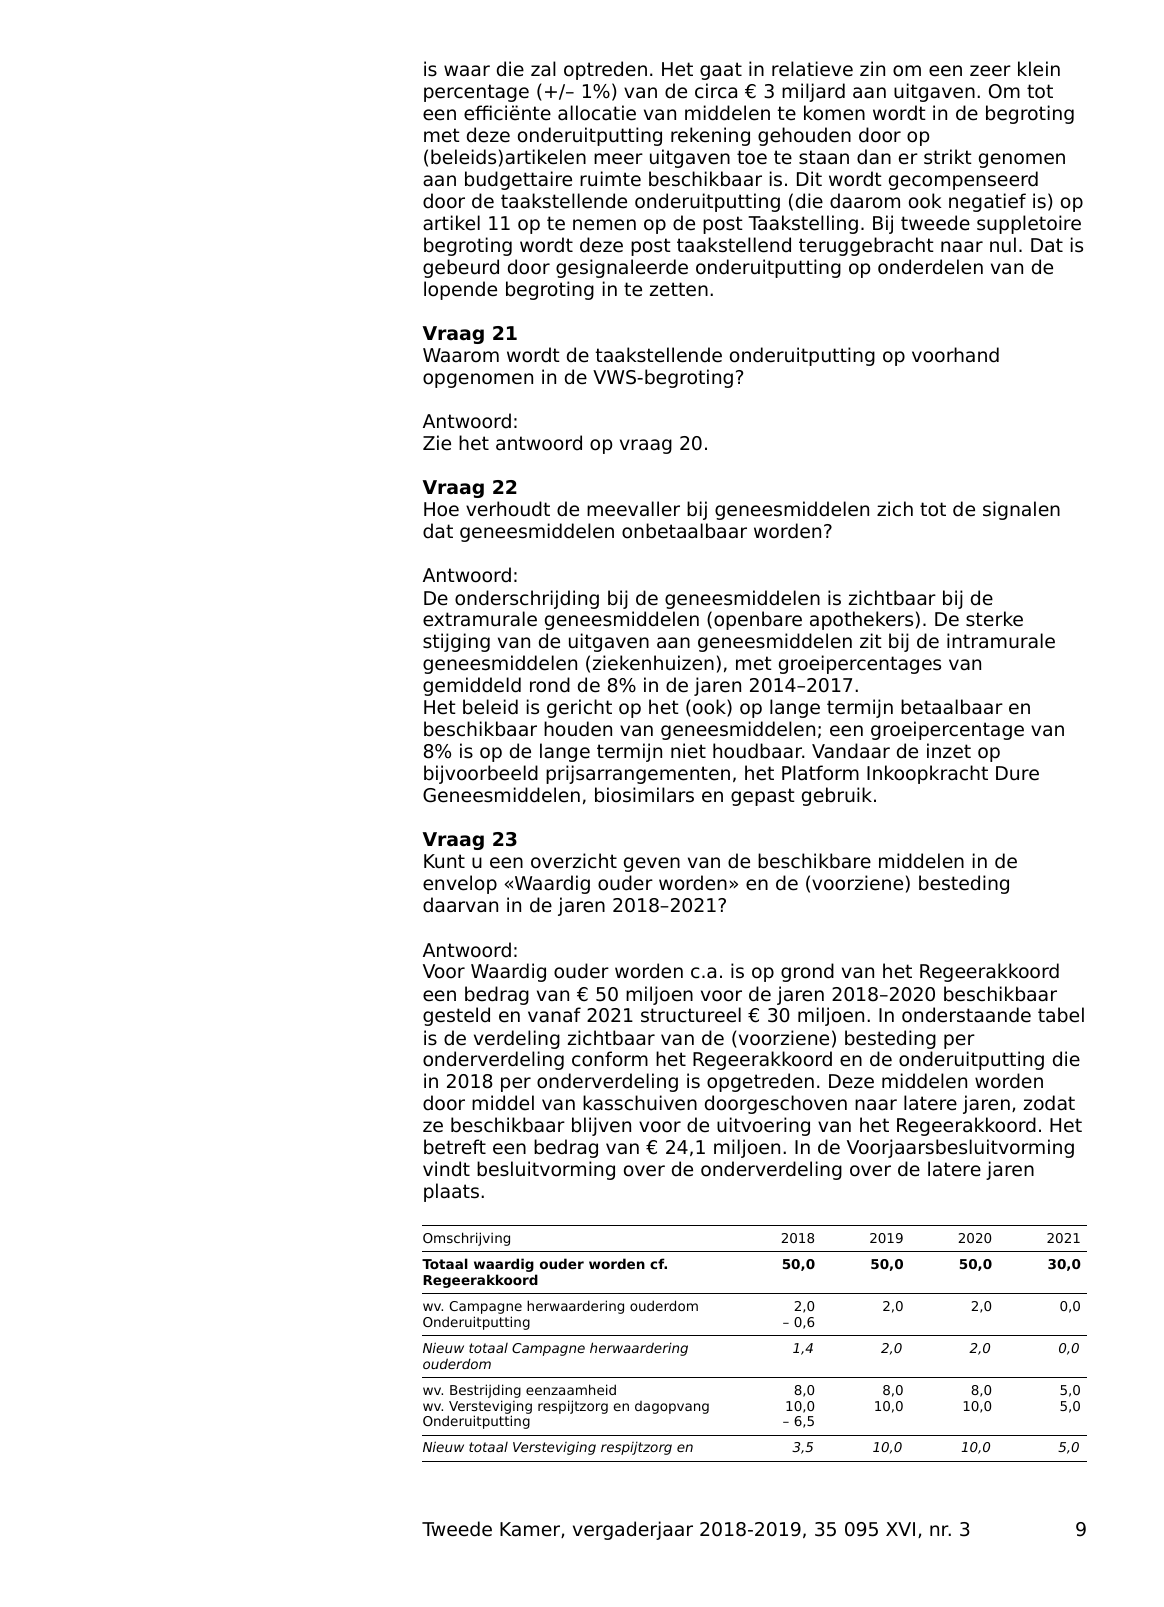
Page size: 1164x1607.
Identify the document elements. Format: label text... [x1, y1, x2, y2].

table_cell 10,0 [821, 1398, 909, 1414]
table_cell [910, 1414, 998, 1434]
table_cell 8,0 [821, 1378, 909, 1398]
table_cell 8,0 [732, 1378, 821, 1398]
table_cell Nieuw totaal Campagne herwaardering ouderdom [422, 1336, 732, 1377]
table_cell wv. Versteviging respijtzorg en dagopvang [422, 1398, 732, 1414]
table_cell wv. Bestrijding eenzaamheid [422, 1378, 732, 1398]
table_cell 1,4 [732, 1336, 821, 1377]
text is waar die zal optreden. Het gaat in relatieve zin om een zeer klein percentage (+/– 1%) van de circa € 3 miljard aan uitgaven. Om tot een efficiënte allocatie van middelen te komen wordt in de begroting met deze onderuitputting rekening gehouden door op (beleids)artikelen meer uitgaven toe te staan dan er strikt genomen aan budgettaire ruimte beschikbaar is. Dit wordt gecompenseerd door de taakstellende onderuitputting (die daarom ook negatief is) op artikel 11 op te nemen op de post Taakstelling. Bij tweede suppletoire begroting wordt deze post taakstellend teruggebracht naar nul. Dat is gebeurd door gesignaleerde onderuitputting op onderdelen van de lopende begroting in te zetten. [422, 59, 1087, 301]
table_header 2018 [732, 1226, 821, 1251]
table_cell 2,0 [910, 1294, 998, 1314]
text Vraag 22 [422, 477, 1087, 499]
text Hoe verhoudt de meevaller bij geneesmiddelen zich tot de signalen dat geneesmiddelen onbetaalbaar worden? [422, 499, 1087, 543]
table_cell [910, 1315, 998, 1335]
table_cell 5,0 [998, 1378, 1087, 1398]
table_cell [998, 1414, 1087, 1434]
table_cell [998, 1315, 1087, 1335]
table_cell Totaal waardig ouder worden cf. Regeerakkoord [422, 1252, 732, 1293]
text Voor Waardig ouder worden c.a. is op grond van het Regeerakkoord een bedrag van € 50 miljoen voor de jaren 2018–2020 beschikbaar gesteld en vanaf 2021 structureel € 30 miljoen. In onderstaande tabel is de verdeling zichtbaar van de (voorziene) besteding per onderverdeling conform het Regeerakkoord en de onderuitputting die in 2018 per onderverdeling is opgetreden. Deze middelen worden door middel van kasschuiven doorgeschoven naar latere jaren, zodat ze beschikbaar blijven voor de uitvoering van het Regeerakkoord. Het betreft een bedrag van € 24,1 miljoen. In de Voorjaarsbesluitvorming vindt besluitvorming over de onderverdeling over de latere jaren plaats. [422, 961, 1087, 1203]
table_header 2021 [998, 1226, 1087, 1251]
table_cell 30,0 [998, 1252, 1087, 1293]
table_cell 3,5 [732, 1436, 821, 1461]
table_cell 0,0 [998, 1294, 1087, 1314]
table_cell – 0,6 [732, 1315, 821, 1335]
text Het beleid is gericht op het (ook) op lange termijn betaalbaar en beschikbaar houden van geneesmiddelen; een groeipercentage van 8% is op de lange termijn niet houdbaar. Vandaar de inzet op bijvoorbeeld prijsarrangementen, het Platform Inkoopkracht Dure Geneesmiddelen, biosimilars en gepast gebruik. [422, 697, 1087, 807]
table_cell Onderuitputting [422, 1315, 732, 1335]
table_cell 50,0 [821, 1252, 909, 1293]
table_cell 2,0 [732, 1294, 821, 1314]
text Vraag 23 [422, 829, 1087, 851]
table_header 2020 [910, 1226, 998, 1251]
text Antwoord: [422, 939, 1087, 961]
table_cell Nieuw totaal Versteviging respijtzorg en [422, 1436, 732, 1461]
text Zie het antwoord op vraag 20. [422, 433, 1087, 455]
table_cell 10,0 [910, 1398, 998, 1414]
table_cell 5,0 [998, 1436, 1087, 1461]
table_cell 2,0 [821, 1336, 909, 1377]
table_cell 2,0 [910, 1336, 998, 1377]
text De onderschrijding bij de geneesmiddelen is zichtbaar bij de extramurale geneesmiddelen (openbare apothekers). De sterke stijging van de uitgaven aan geneesmiddelen zit bij de intramurale geneesmiddelen (ziekenhuizen), met groeipercentages van gemiddeld rond de 8% in de jaren 2014–2017. [422, 587, 1087, 697]
text Antwoord: [422, 565, 1087, 587]
table_header Omschrijving [422, 1226, 732, 1251]
text Antwoord: [422, 411, 1087, 433]
table_cell [821, 1315, 909, 1335]
table_cell 0,0 [998, 1336, 1087, 1377]
table_header 2019 [821, 1226, 909, 1251]
table_cell 10,0 [910, 1436, 998, 1461]
table_cell 2,0 [821, 1294, 909, 1314]
text Vraag 21 [422, 323, 1087, 345]
table_cell 5,0 [998, 1398, 1087, 1414]
table_cell [821, 1414, 909, 1434]
table_cell 10,0 [732, 1398, 821, 1414]
table_cell 10,0 [821, 1436, 909, 1461]
text Waarom wordt de taakstellende onderuitputting op voorhand opgenomen in de VWS-begroting? [422, 345, 1087, 389]
table_cell wv. Campagne herwaardering ouderdom [422, 1294, 732, 1314]
text Kunt u een overzicht geven van de beschikbare middelen in de envelop «Waardig ouder worden» en de (voorziene) besteding daarvan in de jaren 2018–2021? [422, 851, 1087, 917]
table_cell 50,0 [910, 1252, 998, 1293]
table_cell 50,0 [732, 1252, 821, 1293]
table_cell 8,0 [910, 1378, 998, 1398]
table_cell Onderuitputting [422, 1414, 732, 1434]
table_cell – 6,5 [732, 1414, 821, 1434]
